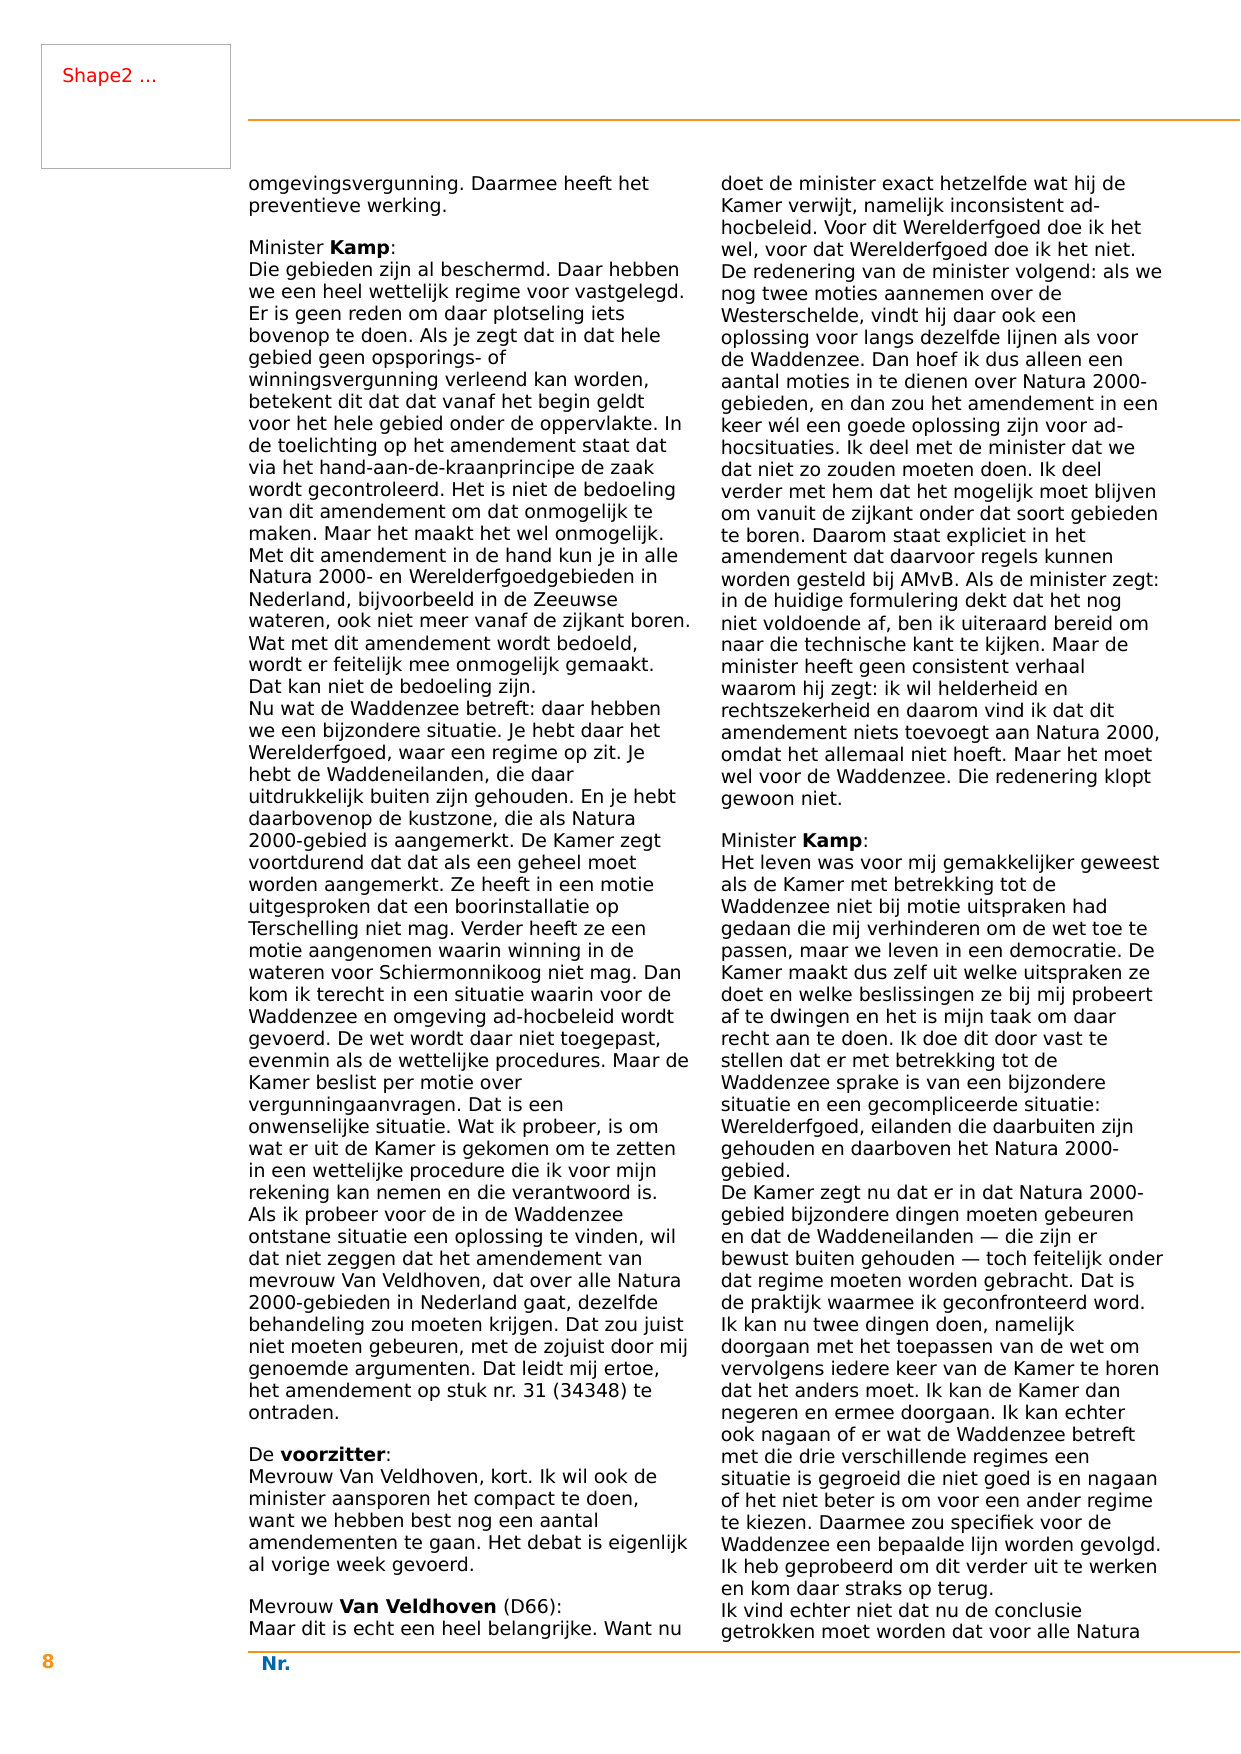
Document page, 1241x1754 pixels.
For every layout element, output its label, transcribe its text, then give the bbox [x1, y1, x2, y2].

text Mevrouw Van Veldhoven, kort. Ik wil ook de minister aansporen het compact te doen, want we hebben best nog een aantal amendementen te gaan. Het debat is eigenlijk al vorige week gevoerd. [248, 1466, 691, 1576]
text doet de minister exact hetzelfde wat hij de Kamer verwijt, namelijk inconsistent ad-hocbeleid. Voor dit Werelderfgoed doe ik het wel, voor dat Werelderfgoed doe ik het niet. De redenering van de minister volgend: als we nog twee moties aannemen over de Westerschelde, vindt hij daar ook een oplossing voor langs dezelfde lijnen als voor de Waddenzee. Dan hoef ik dus alleen een aantal moties in te dienen over Natura 2000-gebieden, en dan zou het amendement in een keer wél een goede oplossing zijn voor ad-hocsituaties. Ik deel met de minister dat we dat niet zo zouden moeten doen. Ik deel verder met hem dat het mogelijk moet blijven om vanuit de zijkant onder dat soort gebieden te boren. Daarom staat expliciet in het amendement dat daarvoor regels kunnen worden gesteld bij AMvB. Als de minister zegt: in de huidige formulering dekt dat het nog niet voldoende af, ben ik uiteraard bereid om naar die technische kant te kijken. Maar de minister heeft geen consistent verhaal waarom hij zegt: ik wil helderheid en rechtszekerheid en daarom vind ik dat dit amendement niets toevoegt aan Natura 2000, omdat het allemaal niet hoeft. Maar het moet wel voor de Waddenzee. Die redenering klopt gewoon niet. [721, 173, 1163, 810]
text Het leven was voor mij gemakkelijker geweest als de Kamer met betrekking tot de Waddenzee niet bij motie uitspraken had gedaan die mij verhinderen om de wet toe te passen, maar we leven in een democratie. De Kamer maakt dus zelf uit welke uitspraken ze doet en welke beslissingen ze bij mij probeert af te dwingen en het is mijn taak om daar recht aan te doen. Ik doe dit door vast te stellen dat er met betrekking tot de Waddenzee sprake is van een bijzondere situatie en een gecompliceerde situatie: Werelderfgoed, eilanden die daarbuiten zijn gehouden en daarboven het Natura 2000-gebied. [721, 852, 1163, 1182]
text De Kamer zegt nu dat er in dat Natura 2000-gebied bijzondere dingen moeten gebeuren en dat de Waddeneilanden — die zijn er bewust buiten gehouden — toch feitelijk onder dat regime moeten worden gebracht. Dat is de praktijk waarmee ik geconfronteerd word. Ik kan nu twee dingen doen, namelijk doorgaan met het toepassen van de wet om vervolgens iedere keer van de Kamer te horen dat het anders moet. Ik kan de Kamer dan negeren en ermee doorgaan. Ik kan echter ook nagaan of er wat de Waddenzee betreft met die drie verschillende regimes een situatie is gegroeid die niet goed is en nagaan of het niet beter is om voor een ander regime te kiezen. Daarmee zou specifiek voor de Waddenzee een bepaalde lijn worden gevolgd. Ik heb geprobeerd om dit verder uit te werken en kom daar straks op terug. [721, 1182, 1163, 1599]
text De voorzitter: [248, 1444, 691, 1466]
text Die gebieden zijn al beschermd. Daar hebben we een heel wettelijk regime voor vastgelegd. Er is geen reden om daar plotseling iets bovenop te doen. Als je zegt dat in dat hele gebied geen opsporings- of winningsvergunning verleend kan worden, betekent dit dat dat vanaf het begin geldt voor het hele gebied onder de oppervlakte. In de toelichting op het amendement staat dat via het hand-aan-de-kraanprincipe de zaak wordt gecontroleerd. Het is niet de bedoeling van dit amendement om dat onmogelijk te maken. Maar het maakt het wel onmogelijk. Met dit amendement in de hand kun je in alle Natura 2000- en Werelderfgoedgebieden in Nederland, bijvoorbeeld in de Zeeuwse wateren, ook niet meer vanaf de zijkant boren. Wat met dit amendement wordt bedoeld, wordt er feitelijk mee onmogelijk gemaakt. Dat kan niet de bedoeling zijn. [248, 259, 691, 698]
text Ik vind echter niet dat nu de conclusie getrokken moet worden dat voor alle Natura [721, 1599, 1163, 1643]
text omgevingsvergunning. Daarmee heeft het preventieve werking. [248, 173, 691, 217]
text Minister Kamp: [721, 830, 1163, 852]
text Maar dit is echt een heel belangrijke. Want nu [248, 1617, 691, 1639]
text Mevrouw Van Veldhoven (D66): [248, 1596, 691, 1617]
text Minister Kamp: [248, 237, 691, 259]
text Nu wat de Waddenzee betreft: daar hebben we een bijzondere situatie. Je hebt daar het Werelderfgoed, waar een regime op zit. Je hebt de Waddeneilanden, die daar uitdrukkelijk buiten zijn gehouden. En je hebt daarbovenop de kustzone, die als Natura 2000-gebied is aangemerkt. De Kamer zegt voortdurend dat dat als een geheel moet worden aangemerkt. Ze heeft in een motie uitgesproken dat een boorinstallatie op Terschelling niet mag. Verder heeft ze een motie aangenomen waarin winning in de wateren voor Schiermonnikoog niet mag. Dan kom ik terecht in een situatie waarin voor de Waddenzee en omgeving ad-hocbeleid wordt gevoerd. De wet wordt daar niet toegepast, evenmin als de wettelijke procedures. Maar de Kamer beslist per motie over vergunningaanvragen. Dat is een onwenselijke situatie. Wat ik probeer, is om wat er uit de Kamer is gekomen om te zetten in een wettelijke procedure die ik voor mijn rekening kan nemen en die verantwoord is. Als ik probeer voor de in de Waddenzee ontstane situatie een oplossing te vinden, wil dat niet zeggen dat het amendement van mevrouw Van Veldhoven, dat over alle Natura 2000-gebieden in Nederland gaat, dezelfde behandeling zou moeten krijgen. Dat zou juist niet moeten gebeuren, met de zojuist door mij genoemde argumenten. Dat leidt mij ertoe, het amendement op stuk nr. 31 (34348) te ontraden. [248, 698, 691, 1424]
